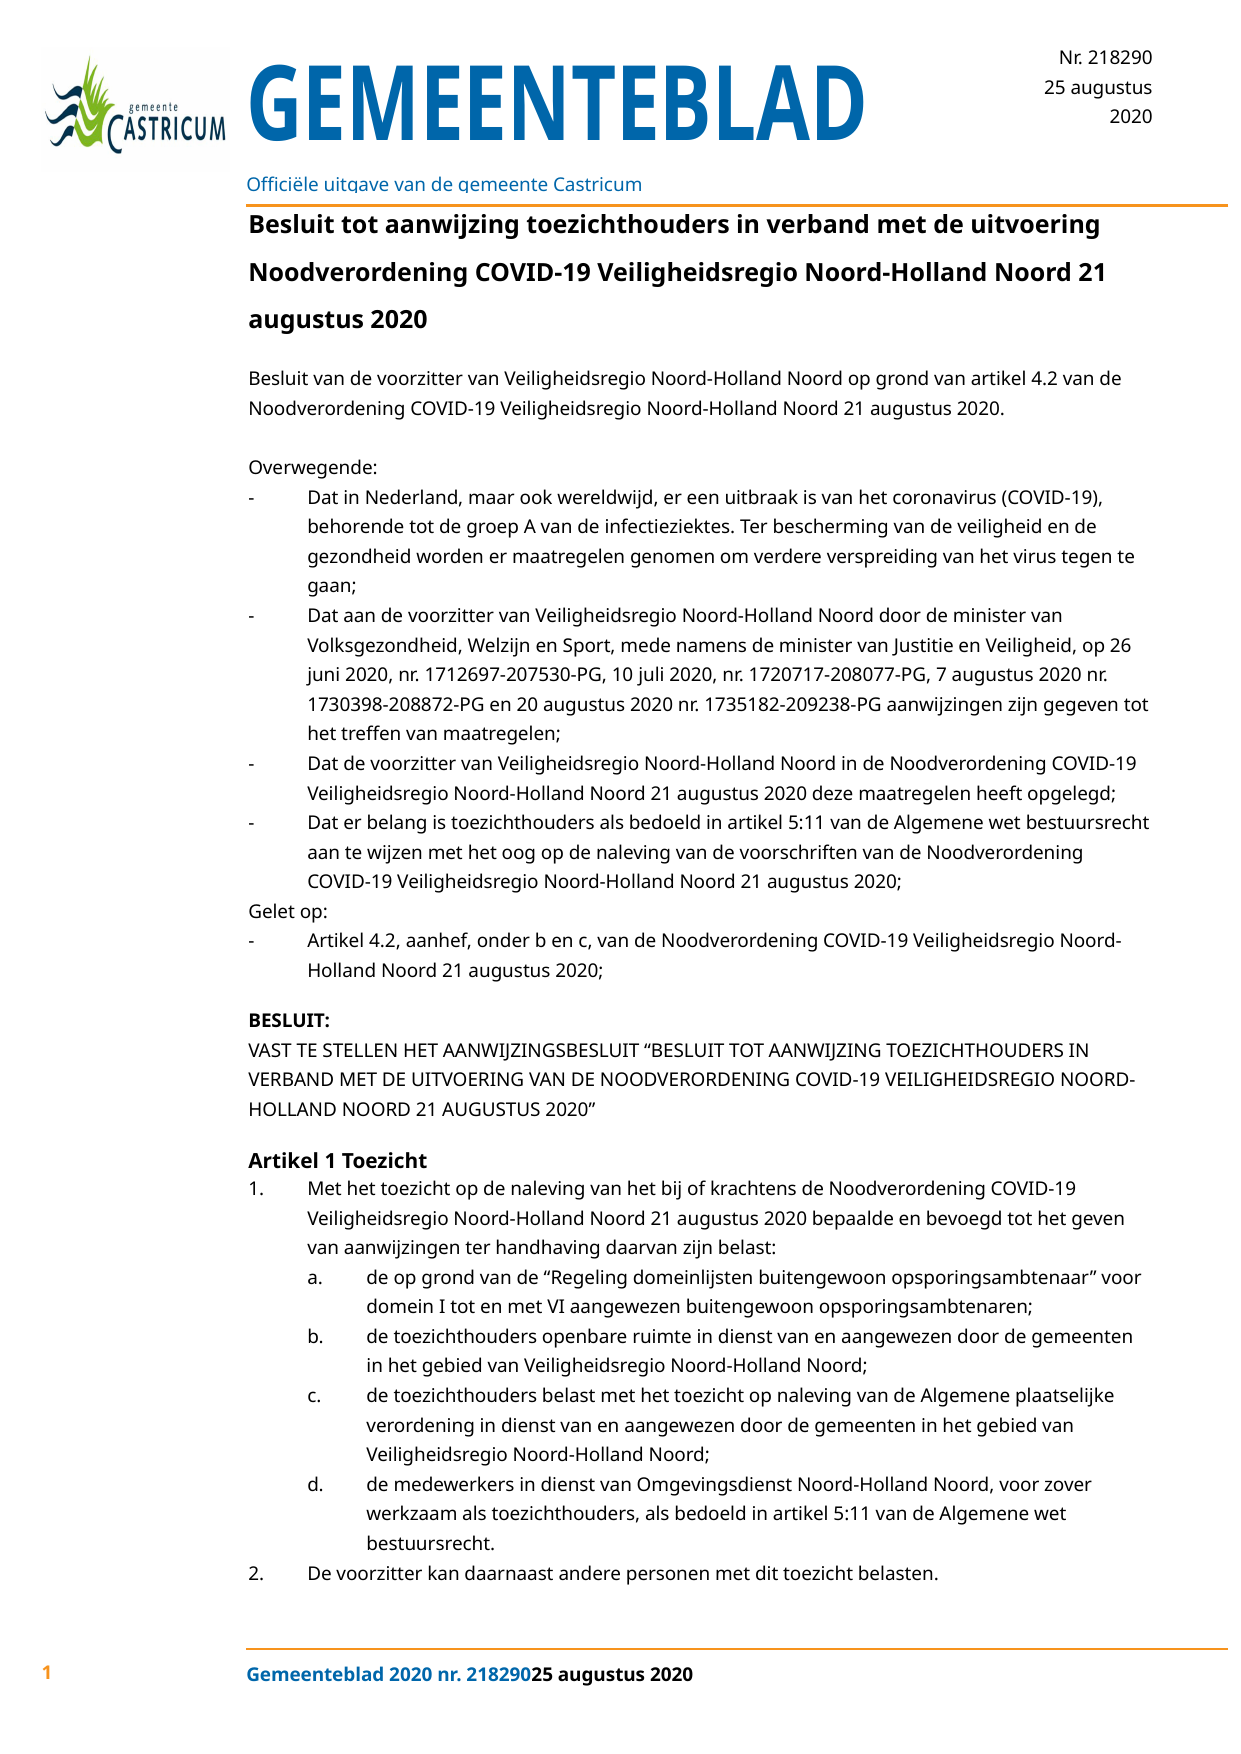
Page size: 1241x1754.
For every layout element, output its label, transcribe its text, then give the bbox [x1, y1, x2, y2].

text Besluit van de voorzitter van Veiligheidsregio Noord-Holland Noord op grond van artikel 4.2 van de Noodverordening COVID-19 Veiligheidsregio Noord-Holland Noord 21 augustus 2020. [248, 366, 1152, 421]
list Dat er belang is toezichthouders als bedoeld in artikel 5:11 van de Algemene wet bestuursrecht aan te wijzen met het oog op de naleving van de voorschriften van de Noodverordening COVID-19 Veiligheidsregio Noord-Holland Noord 21 augustus 2020; [248, 809, 1152, 894]
text VAST TE STELLEN HET AANWIJZINGSBESLUIT “BESLUIT TOT AANWIJZING TOEZICHTHOUDERS IN VERBAND MET DE UITVOERING VAN DE NOODVERORDENING COVID-19 VEILIGHEIDSREGIO NOORD-HOLLAND NOORD 21 AUGUSTUS 2020” [248, 1037, 1152, 1122]
list de medewerkers in dienst van Omgevingsdienst Noord-Holland Noord, voor zover werkzaam als toezichthouders, als bedoeld in artikel 5:11 van de Algemene wet bestuursrecht. [307, 1471, 1152, 1556]
list Met het toezicht op de naleving van het bij of krachtens de Noodverordening COVID-19 Veiligheidsregio Noord-Holland Noord 21 augustus 2020 bepaalde en bevoegd tot het geven van aanwijzingen ter handhaving daarvan zijn belast: [248, 1175, 1152, 1260]
list de toezichthouders openbare ruimte in dienst van en aangewezen door de gemeenten in het gebied van Veiligheidsregio Noord-Holland Noord; [307, 1323, 1152, 1378]
list Dat de voorzitter van Veiligheidsregio Noord-Holland Noord in de Noodverordening COVID-19 Veiligheidsregio Noord-Holland Noord 21 augustus 2020 deze maatregelen heeft opgelegd; [248, 750, 1152, 805]
text Artikel 1 Toezicht [248, 1147, 1152, 1175]
list de op grond van de “Regeling domeinlijsten buitengewoon opsporingsambtenaar” voor domein I tot en met VI aangewezen buitengewoon opsporingsambtenaren; [307, 1264, 1152, 1319]
list De voorzitter kan daarnaast andere personen met dit toezicht belasten. [248, 1560, 1152, 1585]
text Gelet op: [248, 898, 1152, 924]
list Artikel 4.2, aanhef, onder b en c, van de Noodverordening COVID-19 Veiligheidsregio Noord-Holland Noord 21 augustus 2020; [248, 928, 1152, 983]
text Besluit tot aanwijzing toezichthouders in verband met de uitvoering Noodverordening COVID-19 Veiligheidsregio Noord-Holland Noord 21 augustus 2020 [248, 207, 1152, 336]
text Overwegende: [248, 454, 1152, 480]
list Dat in Nederland, maar ook wereldwijd, er een uitbraak is van het coronavirus (COVID-19), behorende tot de groep A van de infectieziektes. Ter bescherming van de veiligheid en de gezondheid worden er maatregelen genomen om verdere verspreiding van het virus tegen te gaan; [248, 484, 1152, 598]
list de toezichthouders belast met het toezicht op naleving van de Algemene plaatselijke verordening in dienst van en aangewezen door de gemeenten in het gebied van Veiligheidsregio Noord-Holland Noord; [307, 1382, 1152, 1467]
text BESLUIT: [248, 1007, 1152, 1033]
list Dat aan de voorzitter van Veiligheidsregio Noord-Holland Noord door de minister van Volksgezondheid, Welzijn en Sport, mede namens de minister van Justitie en Veiligheid, op 26 juni 2020, nr. 1712697-207530-PG, 10 juli 2020, nr. 1720717-208077-PG, 7 augustus 2020 nr. 1730398-208872-PG en 20 augustus 2020 nr. 1735182-209238-PG aanwijzingen zijn gegeven tot het treffen van maatregelen; [248, 602, 1152, 746]
picture [41, 47, 231, 172]
